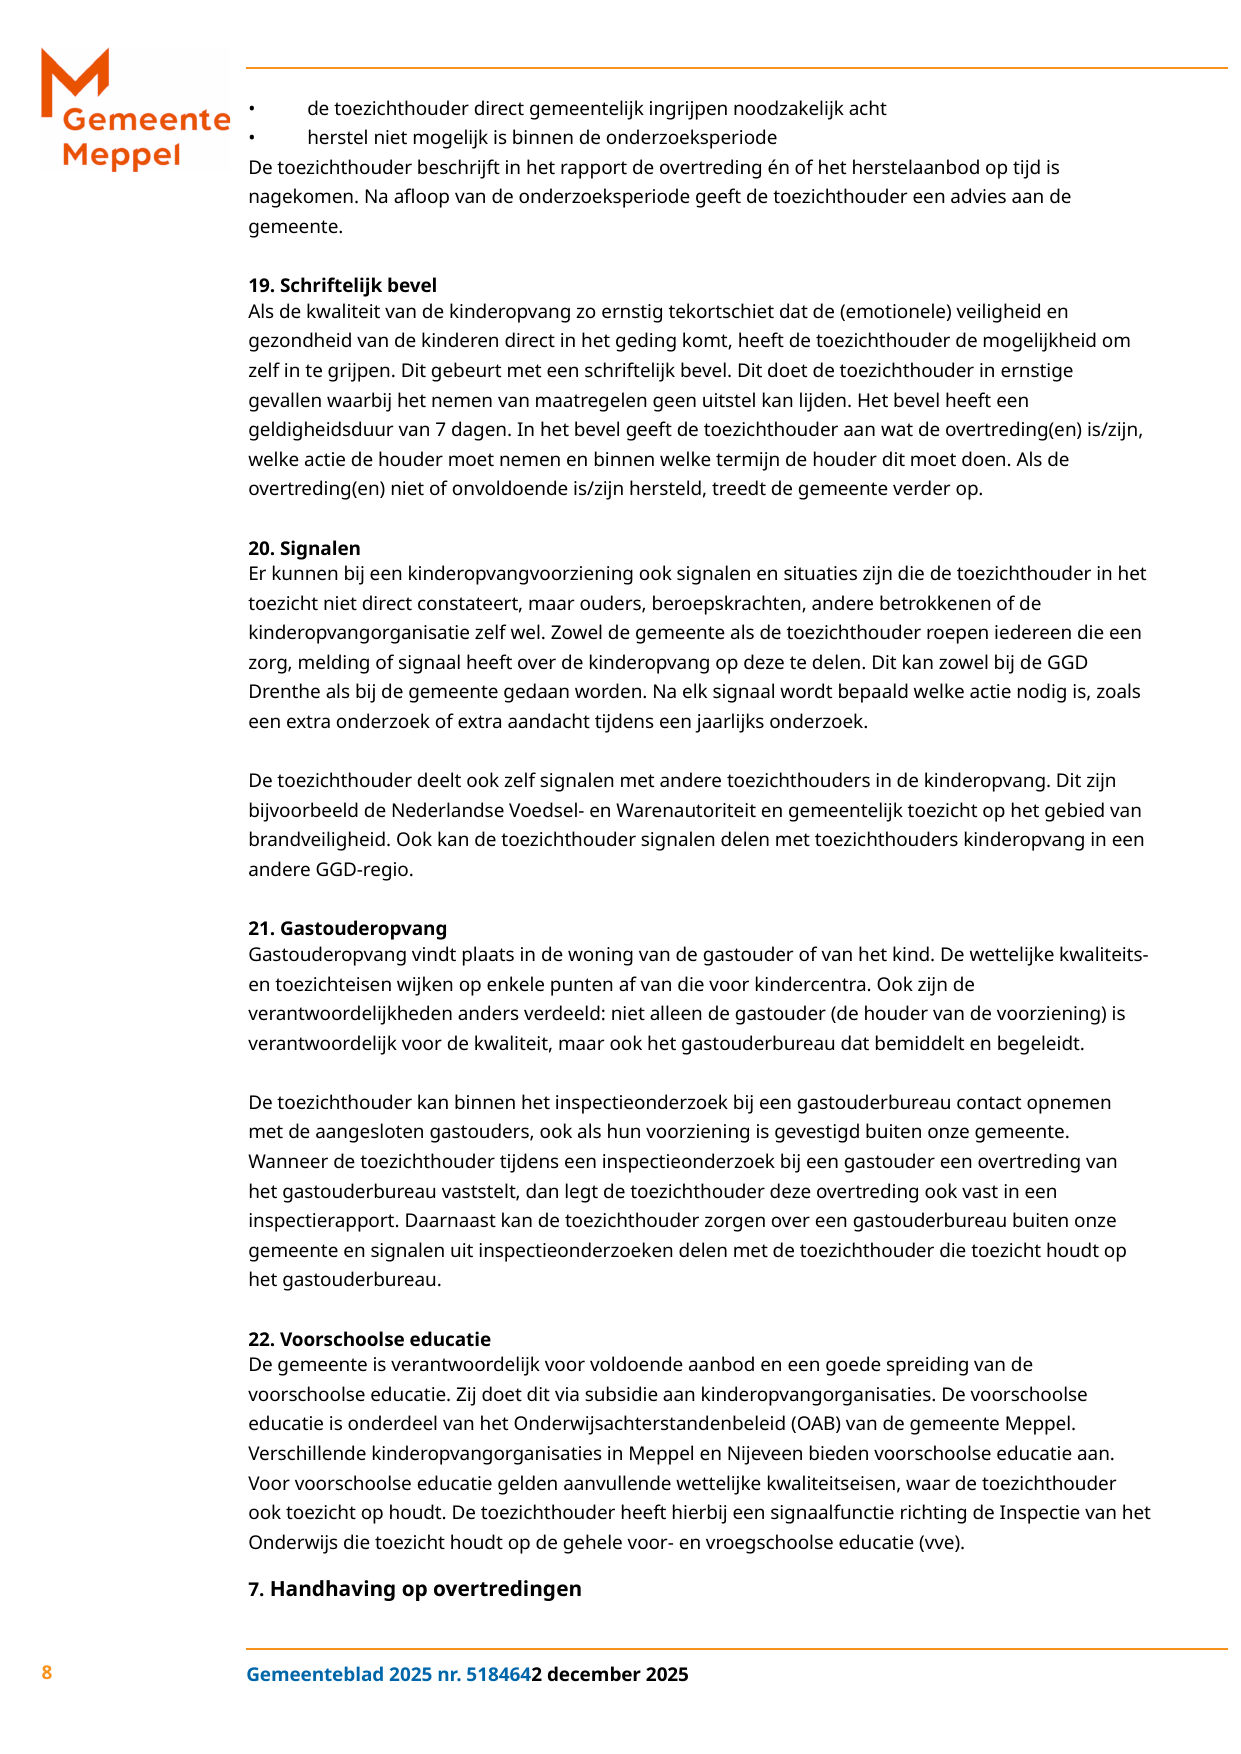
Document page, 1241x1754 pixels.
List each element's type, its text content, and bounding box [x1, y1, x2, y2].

picture [41, 47, 231, 172]
text 21. Gastouderopvang [248, 915, 1152, 941]
text Gastouderopvang vindt plaats in de woning van de gastouder of van het kind. De wettelijke kwaliteits- en toezichteisen wijken op enkele punten af van die voor kindercentra. Ook zijn de verantwoordelijkheden anders verdeeld: niet alleen de gastouder (de houder van de voorziening) is verantwoordelijk voor de kwaliteit, maar ook het gastouderbureau dat bemiddelt en begeleidt. [248, 941, 1152, 1056]
text 22. Voorschoolse educatie [248, 1326, 1152, 1351]
list de toezichthouder direct gemeentelijk ingrijpen noodzakelijk acht [248, 95, 1152, 121]
text 20. Signalen [248, 535, 1152, 560]
text De gemeente is verantwoordelijk voor voldoende aanbod en een goede spreiding van de voorschoolse educatie. Zij doet dit via subsidie aan kinderopvangorganisaties. De voorschoolse educatie is onderdeel van het Onderwijsachterstandenbeleid (OAB) van de gemeente Meppel. Verschillende kinderopvangorganisaties in Meppel en Nijeveen bieden voorschoolse educatie aan. Voor voorschoolse educatie gelden aanvullende wettelijke kwaliteitseisen, waar de toezichthouder ook toezicht op houdt. De toezichthouder heeft hierbij een signaalfunctie richting de Inspectie van het Onderwijs die toezicht houdt op de gehele voor- en vroegschoolse educatie (vve). [248, 1351, 1152, 1555]
text De toezichthouder beschrijft in het rapport de overtreding én of het herstelaanbod op tijd is nagekomen. Na afloop van de onderzoeksperiode geeft de toezichthouder een advies aan de gemeente. [248, 154, 1152, 239]
text Als de kwaliteit van de kinderopvang zo ernstig tekortschiet dat de (emotionele) veiligheid en gezondheid van de kinderen direct in het geding komt, heeft de toezichthouder de mogelijkheid om zelf in te grijpen. Dit gebeurt met een schriftelijk bevel. Dit doet de toezichthouder in ernstige gevallen waarbij het nemen van maatregelen geen uitstel kan lijden. Het bevel heeft een geldigheidsduur van 7 dagen. In het bevel geeft de toezichthouder aan wat de overtreding(en) is/zijn, welke actie de houder moet nemen en binnen welke termijn de houder dit moet doen. Als de overtreding(en) niet of onvoldoende is/zijn hersteld, treedt de gemeente verder op. [248, 298, 1152, 501]
text De toezichthouder kan binnen het inspectieonderzoek bij een gastouderbureau contact opnemen met de aangesloten gastouders, ook als hun voorziening is gevestigd buiten onze gemeente. Wanneer de toezichthouder tijdens een inspectieonderzoek bij een gastouder een overtreding van het gastouderbureau vaststelt, dan legt de toezichthouder deze overtreding ook vast in een inspectierapport. Daarnaast kan de toezichthouder zorgen over een gastouderbureau buiten onze gemeente en signalen uit inspectieonderzoeken delen met de toezichthouder die toezicht houdt op het gastouderbureau. [248, 1089, 1152, 1292]
text Er kunnen bij een kinderopvangvoorziening ook signalen en situaties zijn die de toezichthouder in het toezicht niet direct constateert, maar ouders, beroepskrachten, andere betrokkenen of de kinderopvangorganisatie zelf wel. Zowel de gemeente als de toezichthouder roepen iedereen die een zorg, melding of signaal heeft over de kinderopvang op deze te delen. Dit kan zowel bij de GGD Drenthe als bij de gemeente gedaan worden. Na elk signaal wordt bepaald welke actie nodig is, zoals een extra onderzoek of extra aandacht tijdens een jaarlijks onderzoek. [248, 560, 1152, 734]
text 7. Handhaving op overtredingen [248, 1574, 1152, 1603]
text De toezichthouder deelt ook zelf signalen met andere toezichthouders in de kinderopvang. Dit zijn bijvoorbeeld de Nederlandse Voedsel- en Warenautoriteit en gemeentelijk toezicht op het gebied van brandveiligheid. Ook kan de toezichthouder signalen delen met toezichthouders kinderopvang in een andere GGD-regio. [248, 767, 1152, 882]
list herstel niet mogelijk is binnen de onderzoeksperiode [248, 124, 1152, 150]
text 19. Schriftelijk bevel [248, 272, 1152, 298]
